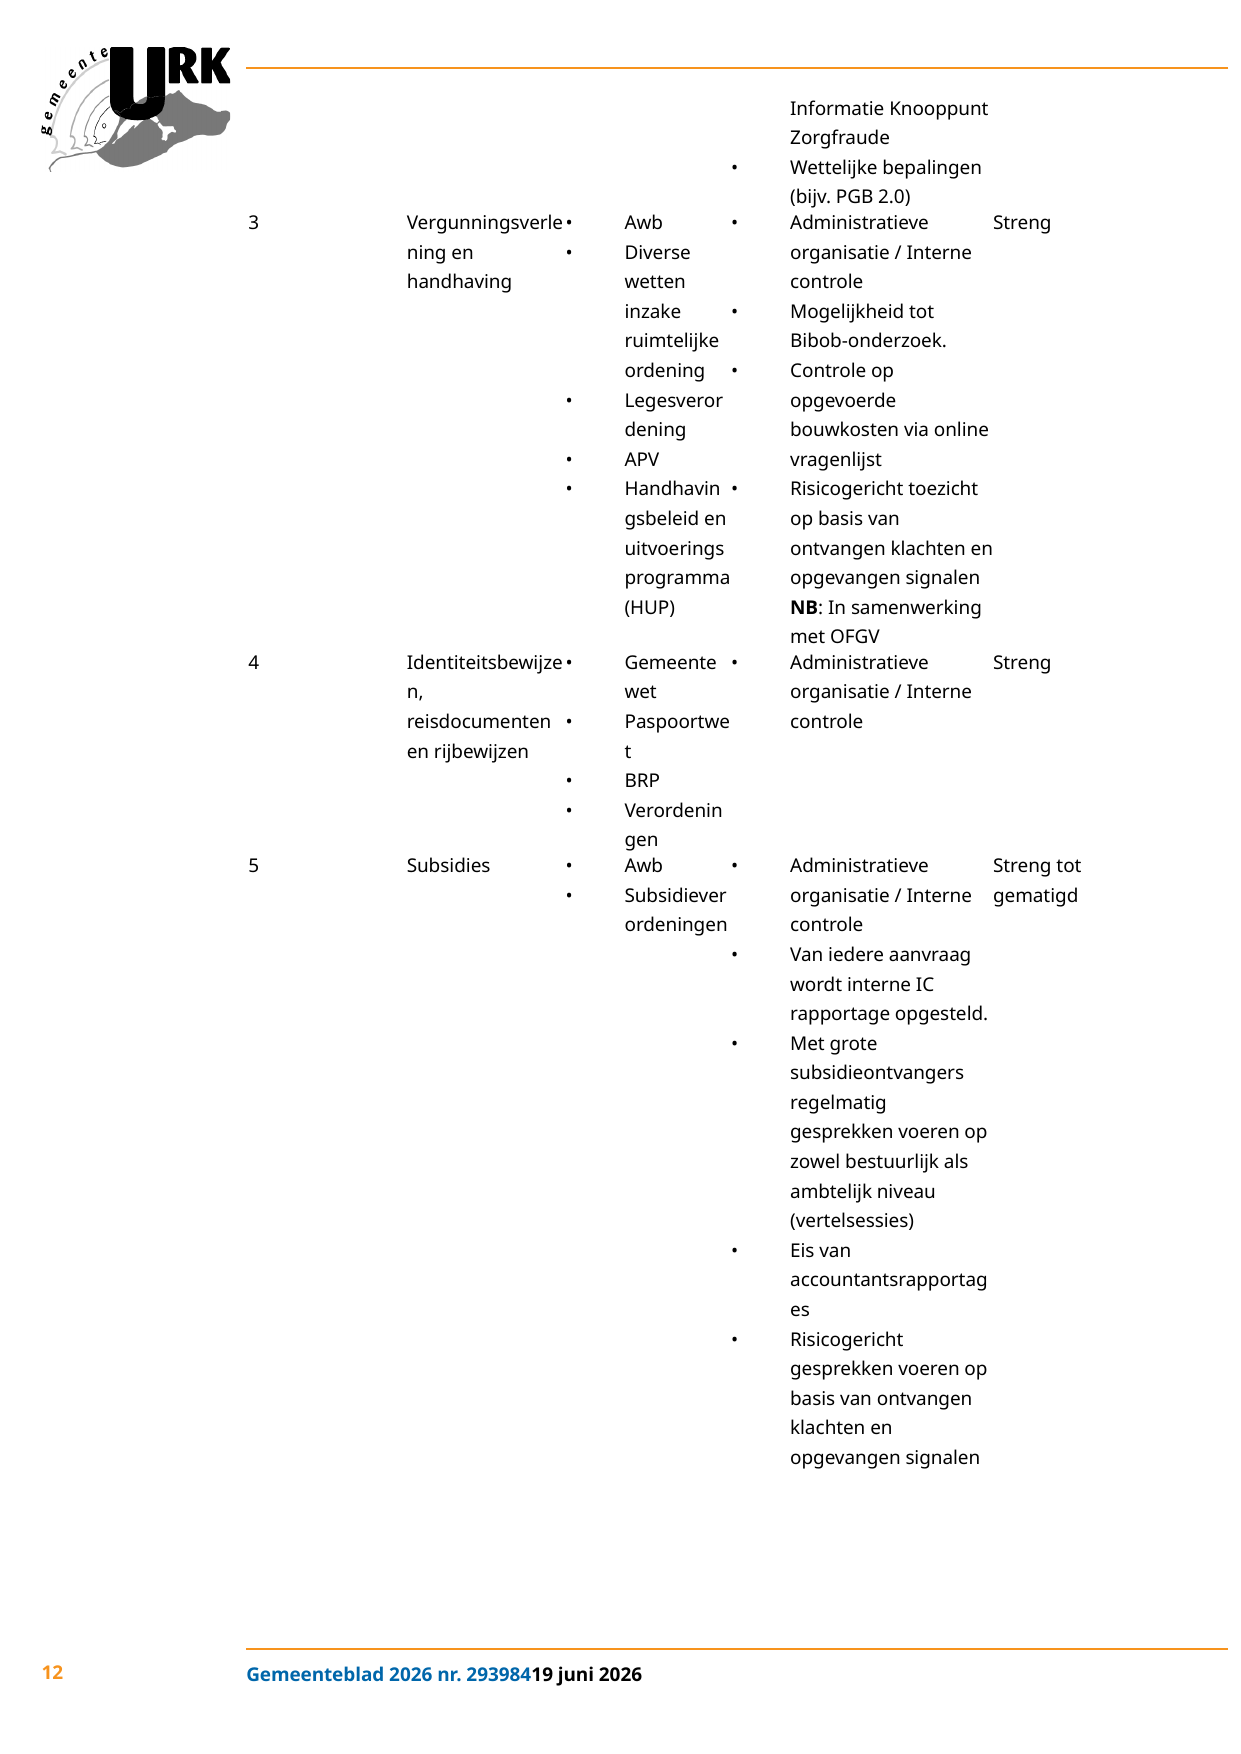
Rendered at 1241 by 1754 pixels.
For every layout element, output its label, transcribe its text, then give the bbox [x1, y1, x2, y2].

table_cell 4 [248, 649, 407, 852]
table_cell Administratieve organisatie / Interne controle Mogelijkheid tot Bibob-onderzoek. Controle op opgevoerde bouwkosten via online vragenlijst Risicogericht toezicht op basis van ontvangen klachten en opgevangen signalen NB: In samenwerking met OFGV [731, 209, 993, 649]
table_cell [248, 95, 407, 209]
table_cell Administratieve organisatie / Interne controle [731, 649, 993, 852]
table_cell 3 [248, 209, 407, 649]
table_cell Streng tot gematigd [993, 853, 1152, 1470]
table_cell Vergunningsverlening en handhaving [407, 209, 565, 649]
table_cell Streng [993, 209, 1152, 649]
table_cell [565, 95, 731, 209]
table_cell Subsidies [407, 853, 565, 1470]
table_cell Awb Subsidieverordeningen [565, 853, 731, 1470]
table_cell [407, 95, 565, 209]
table_cell Awb Diverse wetten inzake ruimtelijke ordening Legesverordening APV Handhavingsbeleid en uitvoeringsprogramma (HUP) [565, 209, 731, 649]
table_cell 5 [248, 853, 407, 1470]
table_cell Identiteitsbewijzen, reisdocumenten en rijbewijzen [407, 649, 565, 852]
table_cell Streng [993, 649, 1152, 852]
picture [41, 47, 231, 172]
table_cell Gemeentewet Paspoortwet BRP Verordeningen [565, 649, 731, 852]
table_cell Informatie Knooppunt Zorgfraude Wettelijke bepalingen (bijv. PGB 2.0) [731, 95, 993, 209]
table_cell Administratieve organisatie / Interne controle Van iedere aanvraag wordt interne IC rapportage opgesteld. Met grote subsidieontvangers regelmatig gesprekken voeren op zowel bestuurlijk als ambtelijk niveau (vertelsessies) Eis van accountantsrapportages Risicogericht gesprekken voeren op basis van ontvangen klachten en opgevangen signalen [731, 853, 993, 1470]
table_cell [993, 95, 1152, 209]
